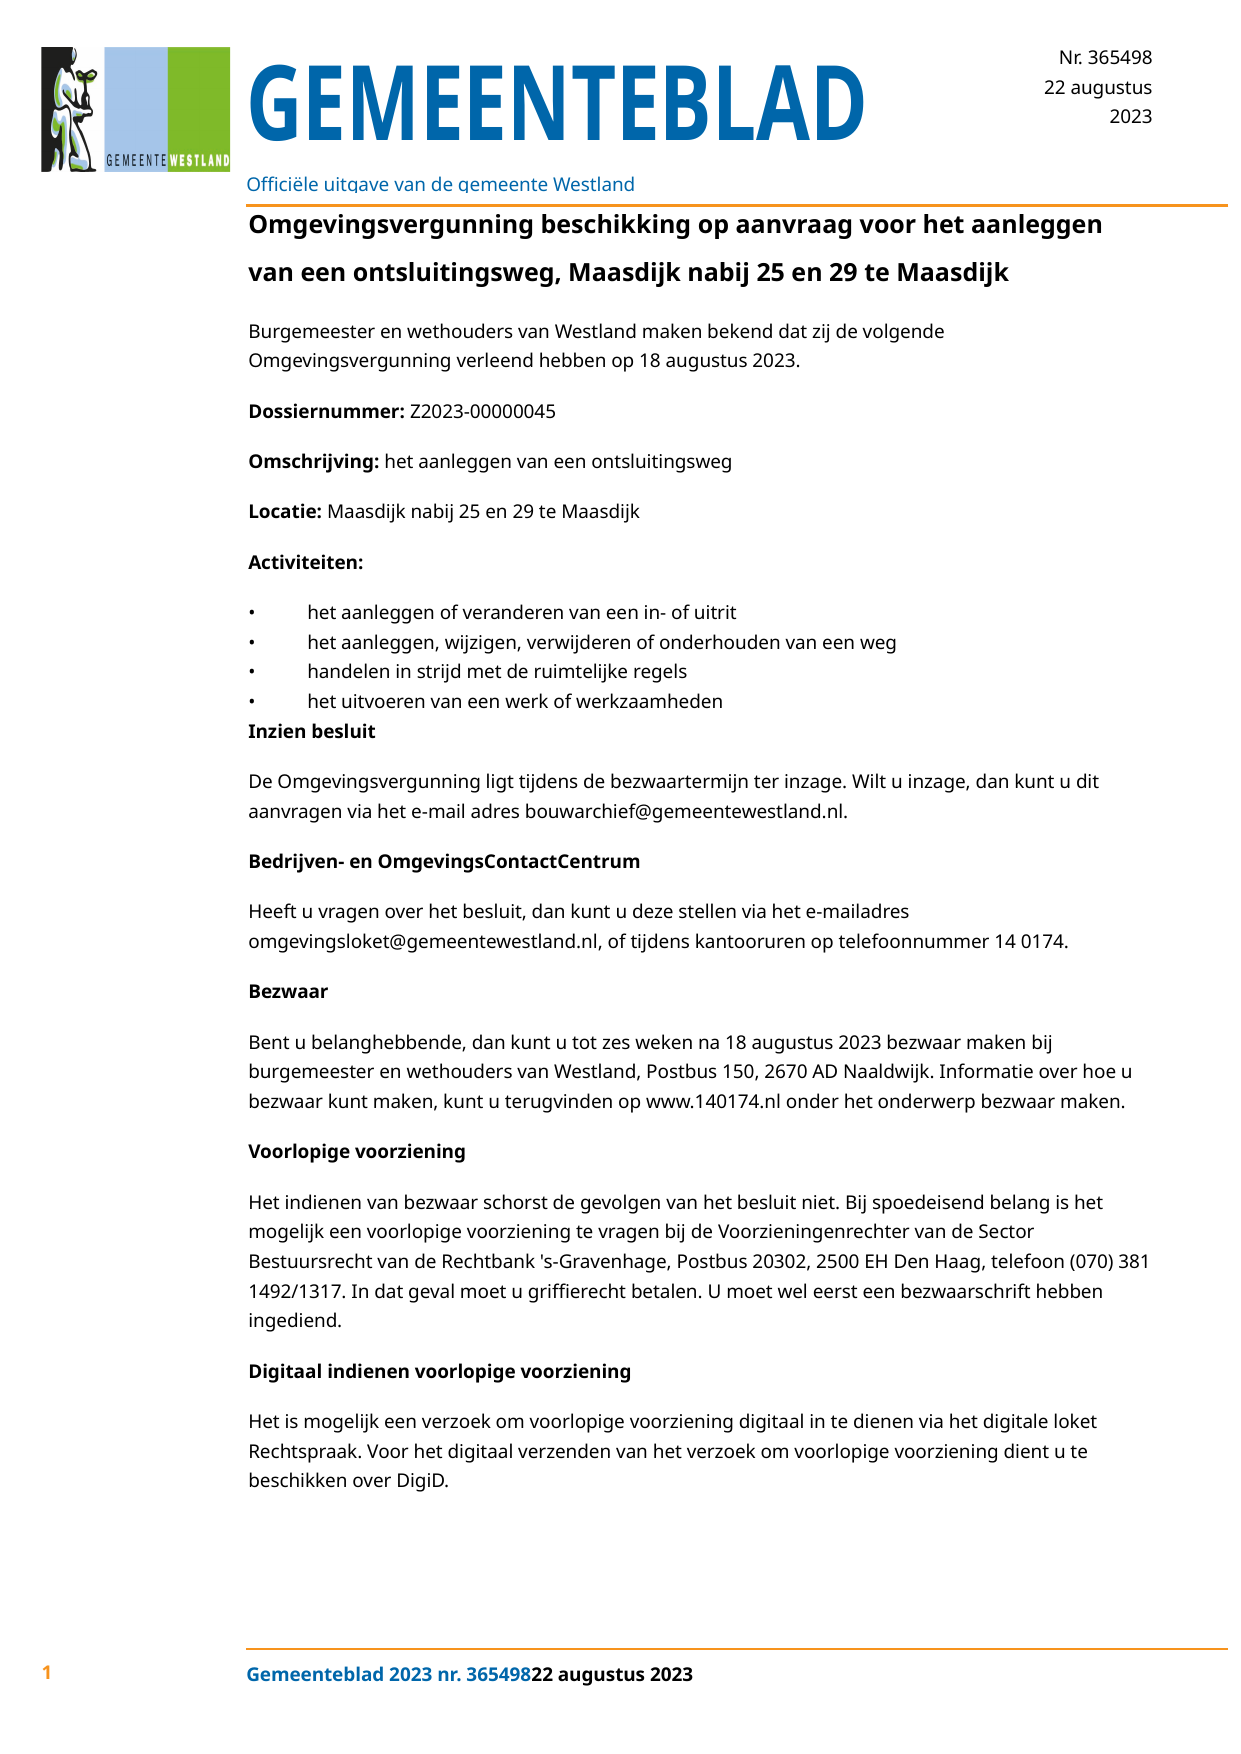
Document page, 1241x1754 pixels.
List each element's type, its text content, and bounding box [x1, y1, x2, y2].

text Bent u belanghebbende, dan kunt u tot zes weken na 18 augustus 2023 bezwaar maken bij burgemeester en wethouders van Westland, Postbus 150, 2670 AD Naaldwijk. Informatie over hoe u bezwaar kunt maken, kunt u terugvinden op www.140174.nl onder het onderwerp bezwaar maken. [248, 1029, 1152, 1114]
text Omgevingsvergunning beschikking op aanvraag voor het aanleggen van een ontsluitingsweg, Maasdijk nabij 25 en 29 te Maasdijk [248, 207, 1152, 288]
text Locatie: Maasdijk nabij 25 en 29 te Maasdijk [248, 499, 1152, 524]
text Bezwaar [248, 979, 1152, 1004]
text Inzien besluit [248, 718, 1152, 744]
text Heeft u vragen over het besluit, dan kunt u deze stellen via het e-mailadres omgevingsloket@gemeentewestland.nl, of tijdens kantooruren op telefoonnummer 14 0174. [248, 899, 1152, 954]
list het aanleggen, wijzigen, verwijderen of onderhouden van een weg [248, 629, 1152, 655]
text Het is mogelijk een verzoek om voorlopige voorziening digitaal in te dienen via het digitale loket Rechtspraak. Voor het digitaal verzenden van het verzoek om voorlopige voorziening dient u te beschikken over DigiD. [248, 1408, 1152, 1493]
text Voorlopige voorziening [248, 1139, 1152, 1164]
text Omschrijving: het aanleggen van een ontsluitingsweg [248, 448, 1152, 474]
text Burgemeester en wethouders van Westland maken bekend dat zij de volgende Omgevingsvergunning verleend hebben op 18 augustus 2023. [248, 318, 1152, 373]
text Digitaal indienen voorlopige voorziening [248, 1358, 1152, 1384]
list het uitvoeren van een werk of werkzaamheden [248, 688, 1152, 714]
text Bedrijven- en OmgevingsContactCentrum [248, 848, 1152, 874]
text De Omgevingsvergunning ligt tijdens de bezwaartermijn ter inzage. Wilt u inzage, dan kunt u dit aanvragen via het e-mail adres bouwarchief@gemeentewestland.nl. [248, 768, 1152, 824]
text Het indienen van bezwaar schorst de gevolgen van het besluit niet. Bij spoedeisend belang is het mogelijk een voorlopige voorziening te vragen bij de Voorzieningenrechter van de Sector Bestuursrecht van de Rechtbank 's-Gravenhage, Postbus 20302, 2500 EH Den Haag, telefoon (070) 381 1492/1317. In dat geval moet u griffierecht betalen. U moet wel eerst een bezwaarschrift hebben ingediend. [248, 1189, 1152, 1333]
picture [41, 47, 231, 172]
list handelen in strijd met de ruimtelijke regels [248, 659, 1152, 684]
text Dossiernummer: Z2023-00000045 [248, 398, 1152, 424]
list het aanleggen of veranderen van een in- of uitrit [248, 599, 1152, 625]
text Activiteiten: [248, 549, 1152, 575]
